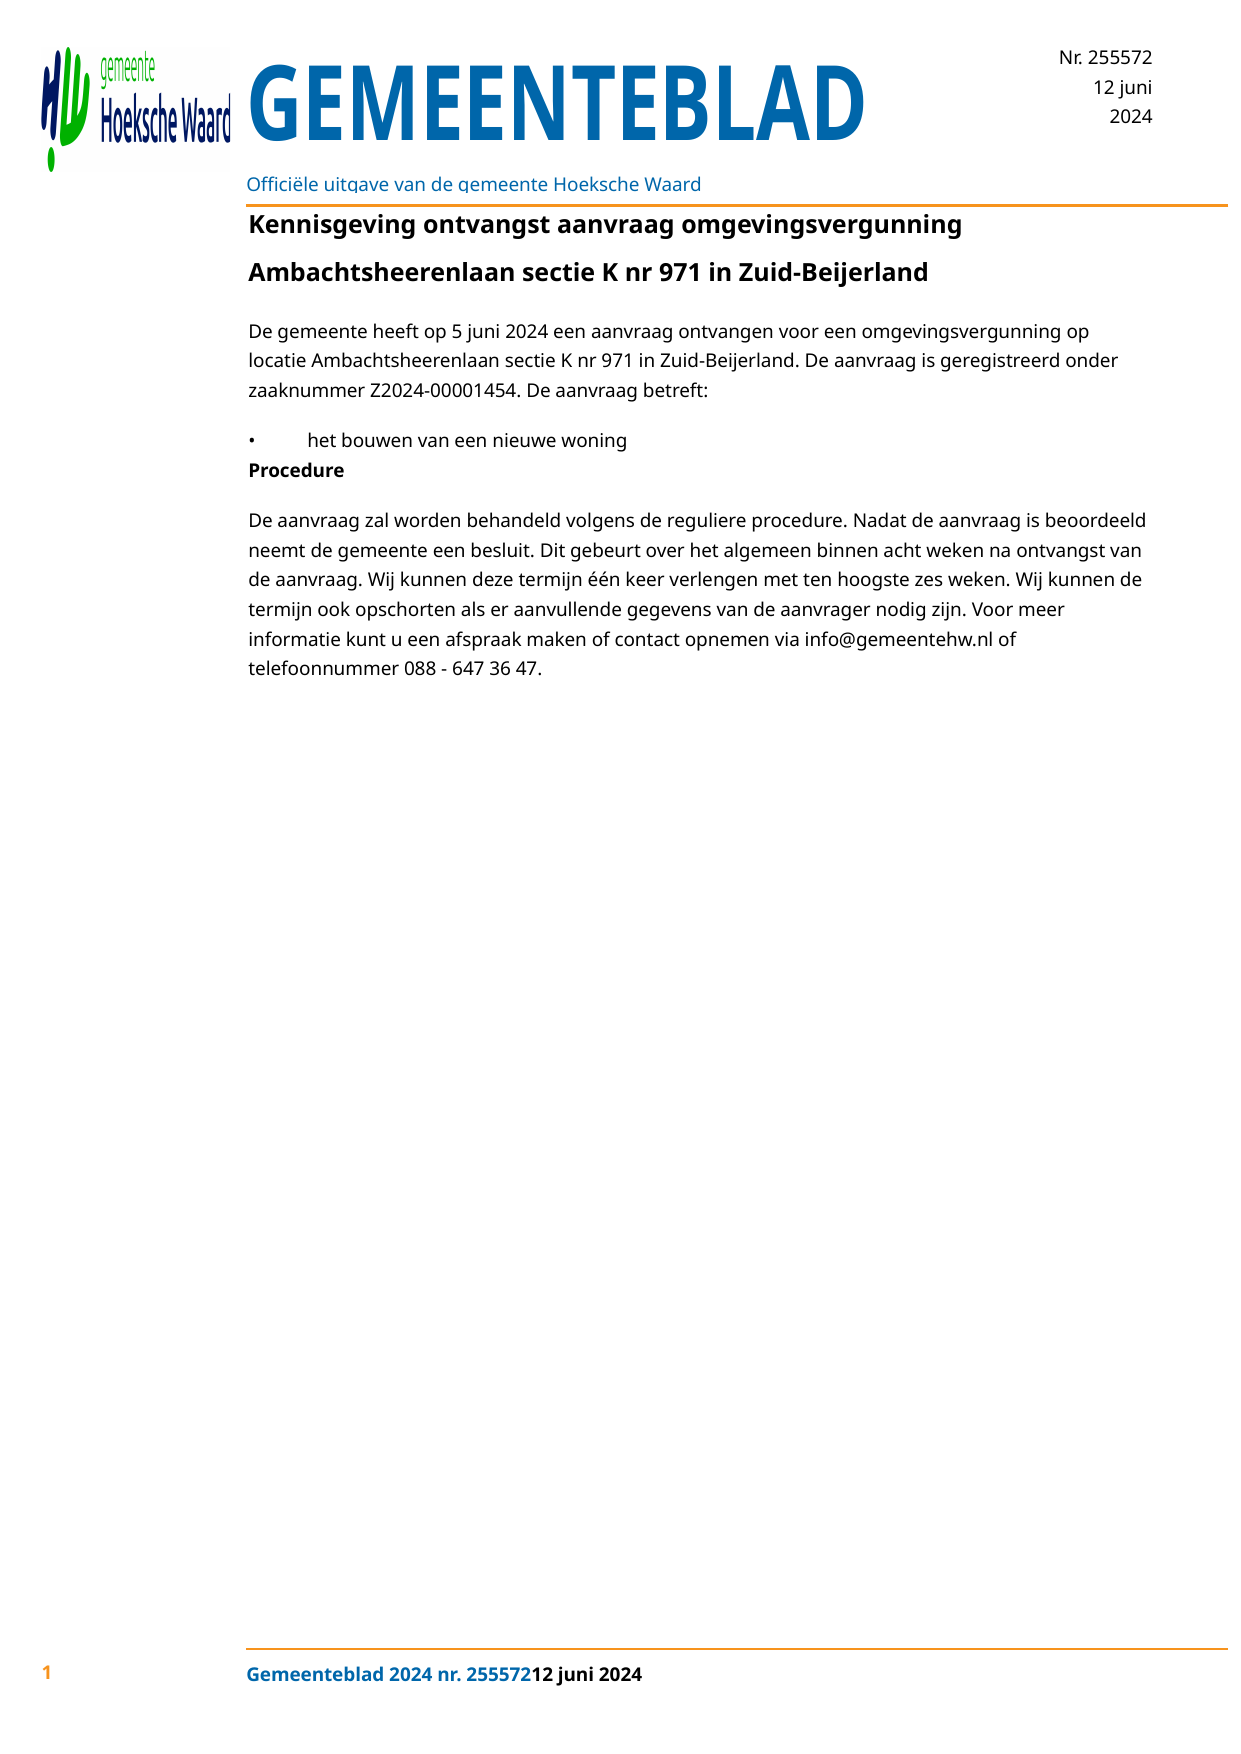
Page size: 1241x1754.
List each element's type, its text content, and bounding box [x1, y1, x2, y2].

list het bouwen van een nieuwe woning [248, 427, 1152, 453]
text Procedure [248, 457, 1152, 483]
picture [41, 47, 231, 172]
text Kennisgeving ontvangst aanvraag omgevingsvergunning Ambachtsheerenlaan sectie K nr 971 in Zuid-Beijerland [248, 207, 1152, 288]
text De aanvraag zal worden behandeld volgens de reguliere procedure. Nadat de aanvraag is beoordeeld neemt de gemeente een besluit. Dit gebeurt over het algemeen binnen acht weken na ontvangst van de aanvraag. Wij kunnen deze termijn één keer verlengen met ten hoogste zes weken. Wij kunnen de termijn ook opschorten als er aanvullende gegevens van de aanvrager nodig zijn. Voor meer informatie kunt u een afspraak maken of contact opnemen via info@gemeentehw.nl of telefoonnummer 088 - 647 36 47. [248, 507, 1152, 681]
text De gemeente heeft op 5 juni 2024 een aanvraag ontvangen voor een omgevingsvergunning op locatie Ambachtsheerenlaan sectie K nr 971 in Zuid-Beijerland. De aanvraag is geregistreerd onder zaaknummer Z2024-00001454. De aanvraag betreft: [248, 318, 1152, 403]
